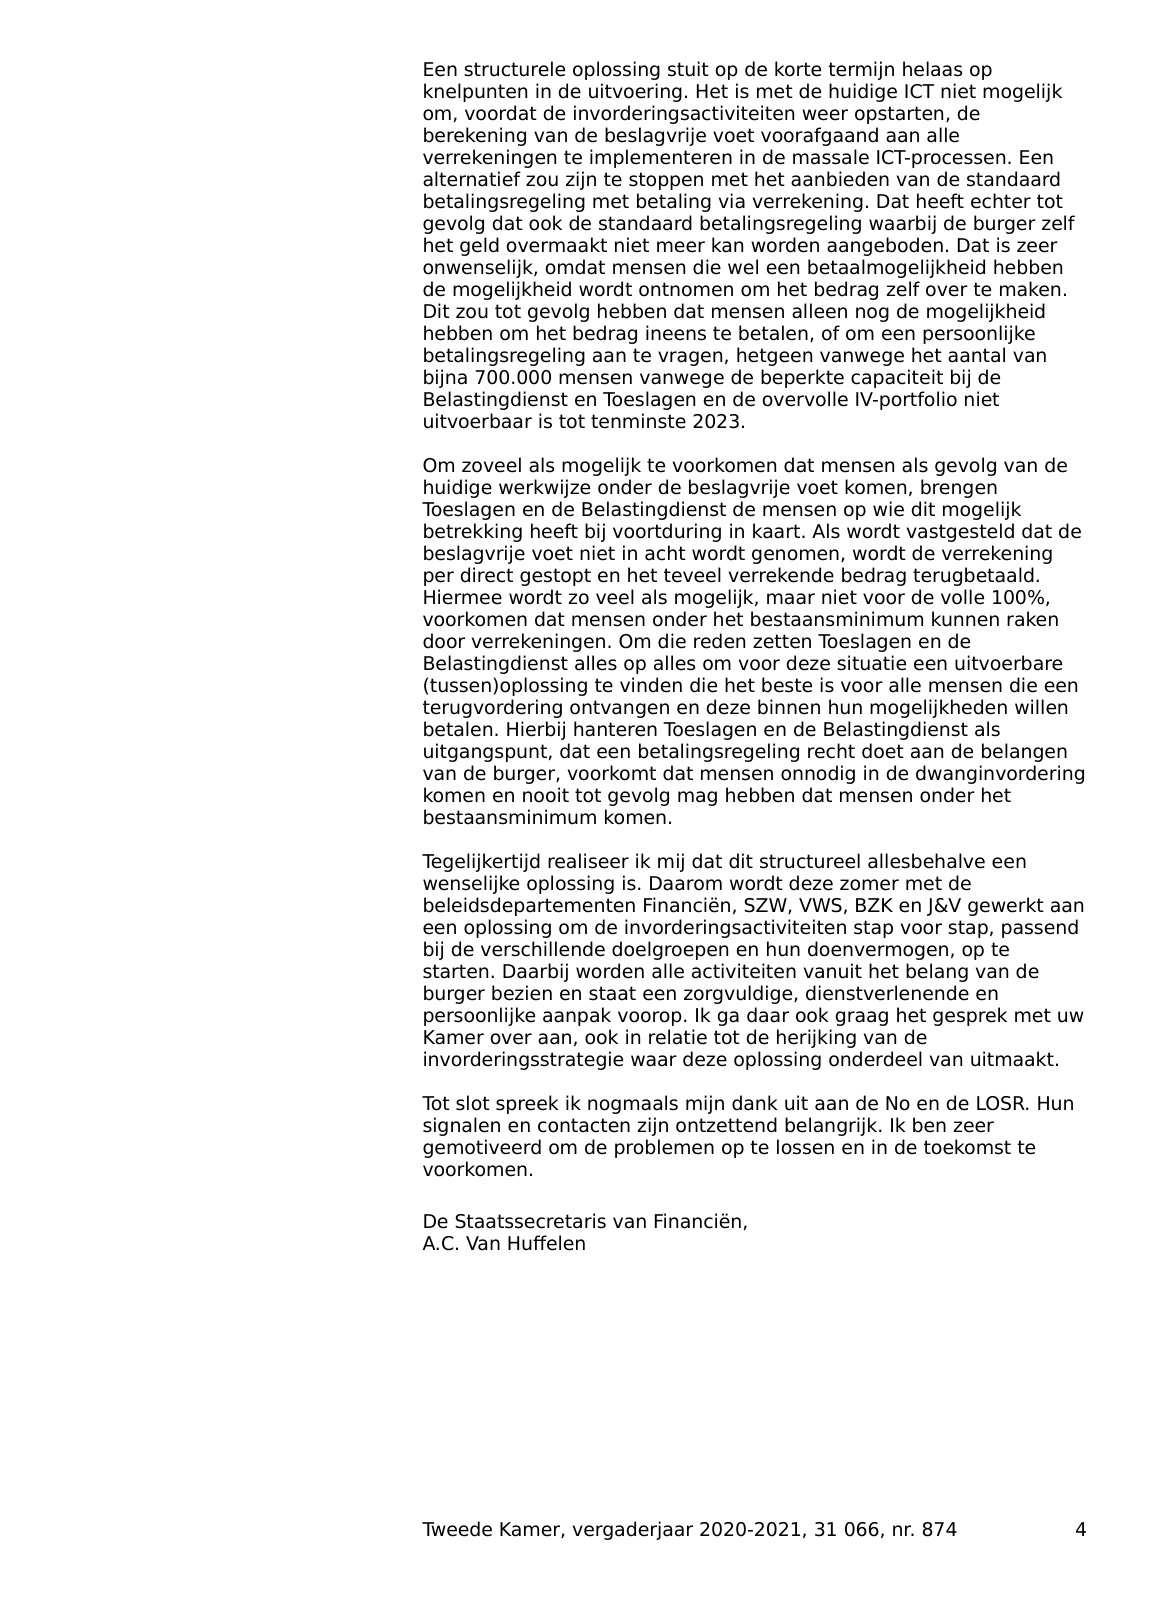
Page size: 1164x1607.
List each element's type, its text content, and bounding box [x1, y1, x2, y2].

text Een structurele oplossing stuit op de korte termijn helaas op knelpunten in de uitvoering. Het is met de huidige ICT niet mogelijk om, voordat de invorderingsactiviteiten weer opstarten, de berekening van de beslagvrije voet voorafgaand aan alle verrekeningen te implementeren in de massale ICT-processen. Een alternatief zou zijn te stoppen met het aanbieden van de standaard betalingsregeling met betaling via verrekening. Dat heeft echter tot gevolg dat ook de standaard betalingsregeling waarbij de burger zelf het geld overmaakt niet meer kan worden aangeboden. Dat is zeer onwenselijk, omdat mensen die wel een betaalmogelijkheid hebben de mogelijkheid wordt ontnomen om het bedrag zelf over te maken. Dit zou tot gevolg hebben dat mensen alleen nog de mogelijkheid hebben om het bedrag ineens te betalen, of om een persoonlijke betalingsregeling aan te vragen, hetgeen vanwege het aantal van bijna 700.000 mensen vanwege de beperkte capaciteit bij de Belastingdienst en Toeslagen en de overvolle IV-portfolio niet uitvoerbaar is tot tenminste 2023. [422, 59, 1087, 433]
text De Staatssecretaris van Financiën, A.C. Van Huffelen [422, 1211, 1087, 1254]
text Om zoveel als mogelijk te voorkomen dat mensen als gevolg van de huidige werkwijze onder de beslagvrije voet komen, brengen Toeslagen en de Belastingdienst de mensen op wie dit mogelijk betrekking heeft bij voortduring in kaart. Als wordt vastgesteld dat de beslagvrije voet niet in acht wordt genomen, wordt de verrekening per direct gestopt en het teveel verrekende bedrag terugbetaald. Hiermee wordt zo veel als mogelijk, maar niet voor de volle 100%, voorkomen dat mensen onder het bestaansminimum kunnen raken door verrekeningen. Om die reden zetten Toeslagen en de Belastingdienst alles op alles om voor deze situatie een uitvoerbare (tussen)oplossing te vinden die het beste is voor alle mensen die een terugvordering ontvangen en deze binnen hun mogelijkheden willen betalen. Hierbij hanteren Toeslagen en de Belastingdienst als uitgangspunt, dat een betalingsregeling recht doet aan de belangen van de burger, voorkomt dat mensen onnodig in de dwanginvordering komen en nooit tot gevolg mag hebben dat mensen onder het bestaansminimum komen. [422, 455, 1087, 828]
text Tegelijkertijd realiseer ik mij dat dit structureel allesbehalve een wenselijke oplossing is. Daarom wordt deze zomer met de beleidsdepartementen Financiën, SZW, VWS, BZK en J&V gewerkt aan een oplossing om de invorderingsactiviteiten stap voor stap, passend bij de verschillende doelgroepen en hun doenvermogen, op te starten. Daarbij worden alle activiteiten vanuit het belang van de burger bezien en staat een zorgvuldige, dienstverlenende en persoonlijke aanpak voorop. Ik ga daar ook graag het gesprek met uw Kamer over aan, ook in relatie tot de herijking van de invorderingsstrategie waar deze oplossing onderdeel van uitmaakt. [422, 851, 1087, 1071]
text Tot slot spreek ik nogmaals mijn dank uit aan de No en de LOSR. Hun signalen en contacten zijn ontzettend belangrijk. Ik ben zeer gemotiveerd om de problemen op te lossen en in de toekomst te voorkomen. [422, 1093, 1087, 1181]
